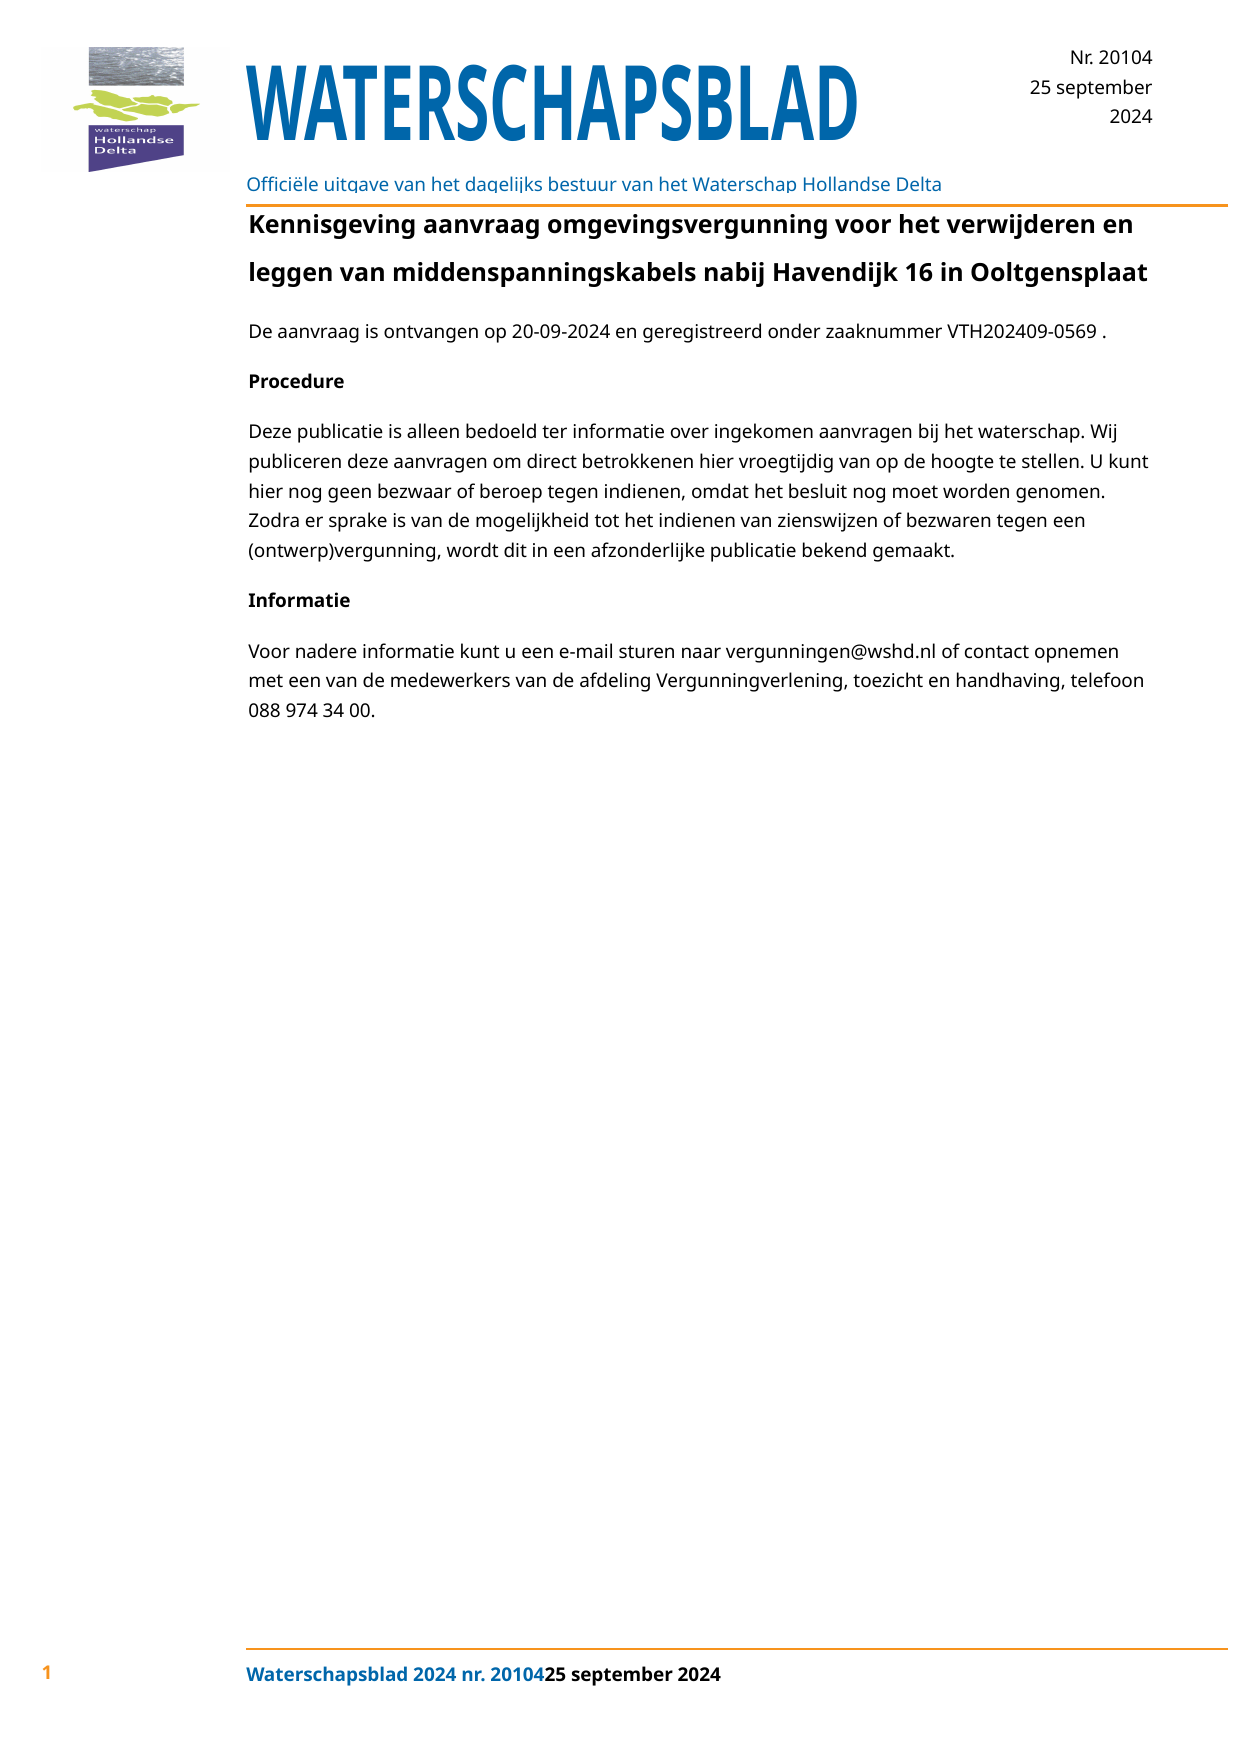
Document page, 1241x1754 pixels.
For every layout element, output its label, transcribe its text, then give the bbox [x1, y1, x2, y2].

text Informatie [248, 587, 1152, 613]
text De aanvraag is ontvangen op 20-09-2024 en geregistreerd onder zaaknummer VTH202409-0569 . [248, 318, 1152, 344]
text Procedure [248, 368, 1152, 394]
text Kennisgeving aanvraag omgevingsvergunning voor het verwijderen en leggen van middenspanningskabels nabij Havendijk 16 in Ooltgensplaat [248, 207, 1152, 288]
text Voor nadere informatie kunt u een e-mail sturen naar vergunningen@wshd.nl of contact opnemen met een van de medewerkers van de afdeling Vergunningverlening, toezicht en handhaving, telefoon 088 974 34 00. [248, 638, 1152, 723]
text Deze publicatie is alleen bedoeld ter informatie over ingekomen aanvragen bij het waterschap. Wij publiceren deze aanvragen om direct betrokkenen hier vroegtijdig van op de hoogte te stellen. U kunt hier nog geen bezwaar of beroep tegen indienen, omdat het besluit nog moet worden genomen. Zodra er sprake is van de mogelijkheid tot het indienen van zienswijzen of bezwaren tegen een (ontwerp)vergunning, wordt dit in een afzonderlijke publicatie bekend gemaakt. [248, 419, 1152, 563]
picture [41, 47, 231, 172]
